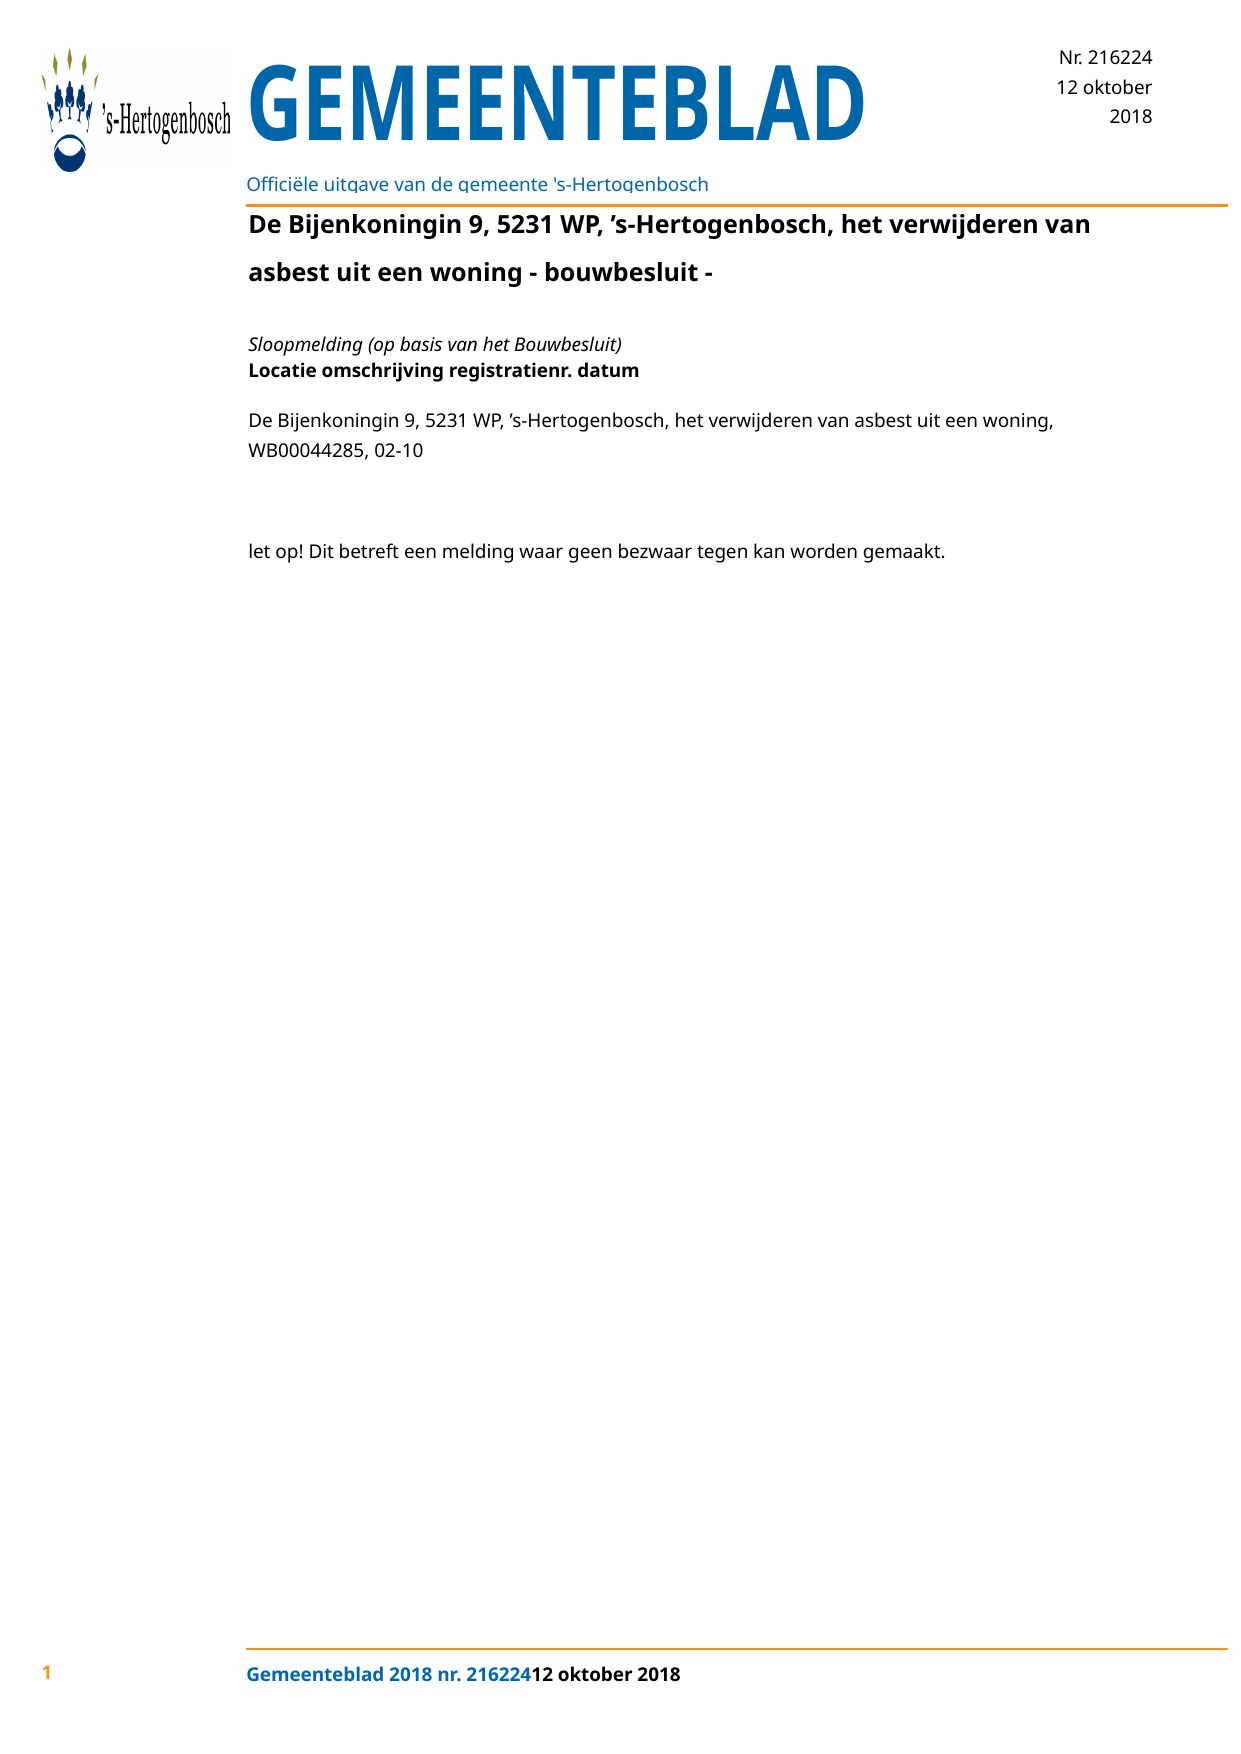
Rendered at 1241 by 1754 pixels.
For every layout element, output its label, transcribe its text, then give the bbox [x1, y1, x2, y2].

text De Bijenkoningin 9, 5231 WP, ’s-Hertogenbosch, het verwijderen van asbest uit een woning - bouwbesluit - [248, 207, 1152, 288]
text Sloopmelding (op basis van het Bouwbesluit) [248, 331, 1152, 357]
picture [41, 47, 231, 172]
text Locatie omschrijving registratienr. datum [248, 357, 1152, 383]
text De Bijenkoningin 9, 5231 WP, ’s-Hertogenbosch, het verwijderen van asbest uit een woning, WB00044285, 02-10 [248, 408, 1152, 463]
text let op! Dit betreft een melding waar geen bezwaar tegen kan worden gemaakt. [248, 538, 1152, 564]
